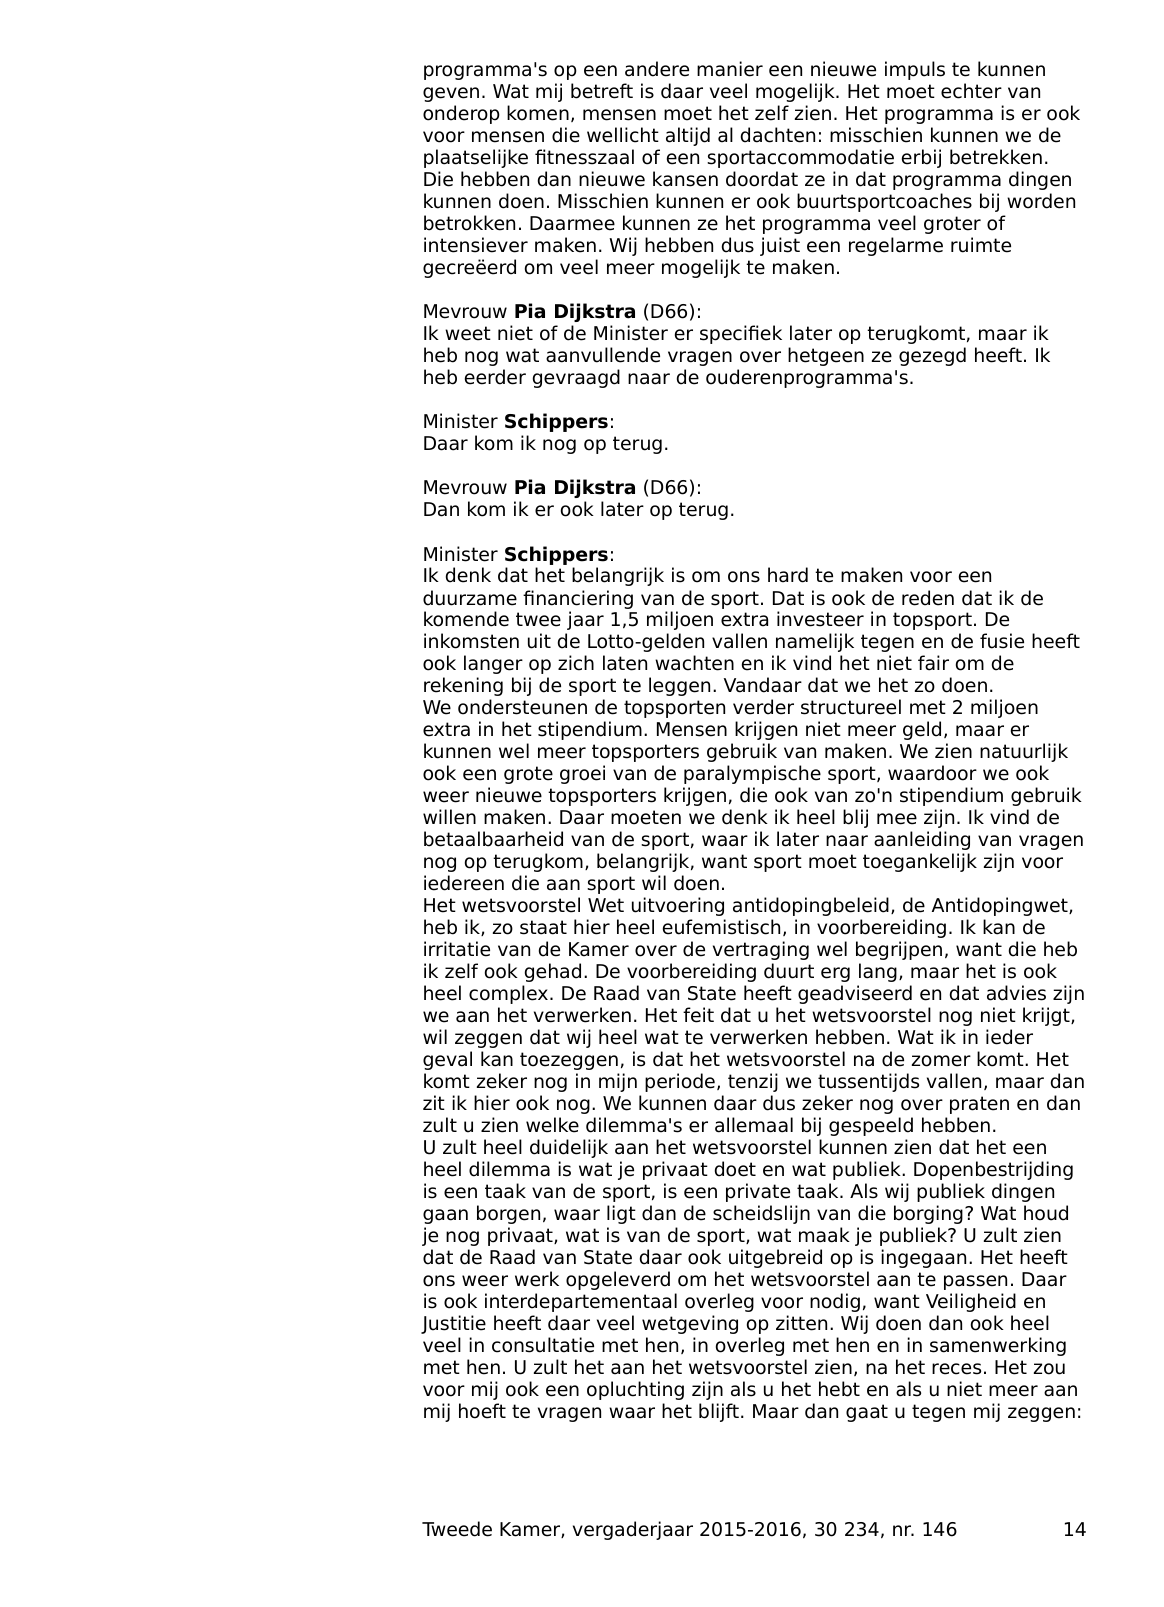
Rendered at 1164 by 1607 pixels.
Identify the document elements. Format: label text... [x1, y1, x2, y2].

text Mevrouw Pia Dijkstra (D66): [422, 477, 1087, 499]
text Dan kom ik er ook later op terug. [422, 499, 1087, 521]
text programma's op een andere manier een nieuwe impuls te kunnen geven. Wat mij betreft is daar veel mogelijk. Het moet echter van onderop komen, mensen moet het zelf zien. Het programma is er ook voor mensen die wellicht altijd al dachten: misschien kunnen we de plaatselijke fitnesszaal of een sportaccommodatie erbij betrekken. Die hebben dan nieuwe kansen doordat ze in dat programma dingen kunnen doen. Misschien kunnen er ook buurtsportcoaches bij worden betrokken. Daarmee kunnen ze het programma veel groter of intensiever maken. Wij hebben dus juist een regelarme ruimte gecreëerd om veel meer mogelijk te maken. [422, 59, 1087, 279]
text Ik denk dat het belangrijk is om ons hard te maken voor een duurzame financiering van de sport. Dat is ook de reden dat ik de komende twee jaar 1,5 miljoen extra investeer in topsport. De inkomsten uit de Lotto-gelden vallen namelijk tegen en de fusie heeft ook langer op zich laten wachten en ik vind het niet fair om de rekening bij de sport te leggen. Vandaar dat we het zo doen. [422, 565, 1087, 697]
text Ik weet niet of de Minister er specifiek later op terugkomt, maar ik heb nog wat aanvullende vragen over hetgeen ze gezegd heeft. Ik heb eerder gevraagd naar de ouderenprogramma's. [422, 323, 1087, 389]
text Mevrouw Pia Dijkstra (D66): [422, 301, 1087, 323]
text U zult heel duidelijk aan het wetsvoorstel kunnen zien dat het een heel dilemma is wat je privaat doet en wat publiek. Dopenbestrijding is een taak van de sport, is een private taak. Als wij publiek dingen gaan borgen, waar ligt dan de scheidslijn van die borging? Wat houd je nog privaat, wat is van de sport, wat maak je publiek? U zult zien dat de Raad van State daar ook uitgebreid op is ingegaan. Het heeft ons weer werk opgeleverd om het wetsvoorstel aan te passen. Daar is ook interdepartementaal overleg voor nodig, want Veiligheid en Justitie heeft daar veel wetgeving op zitten. Wij doen dan ook heel veel in consultatie met hen, in overleg met hen en in samenwerking met hen. U zult het aan het wetsvoorstel zien, na het reces. Het zou voor mij ook een opluchting zijn als u het hebt en als u niet meer aan mij hoeft te vragen waar het blijft. Maar dan gaat u tegen mij zeggen: [422, 1137, 1087, 1423]
text Het wetsvoorstel Wet uitvoering antidopingbeleid, de Antidopingwet, heb ik, zo staat hier heel eufemistisch, in voorbereiding. Ik kan de irritatie van de Kamer over de vertraging wel begrijpen, want die heb ik zelf ook gehad. De voorbereiding duurt erg lang, maar het is ook heel complex. De Raad van State heeft geadviseerd en dat advies zijn we aan het verwerken. Het feit dat u het wetsvoorstel nog niet krijgt, wil zeggen dat wij heel wat te verwerken hebben. Wat ik in ieder geval kan toezeggen, is dat het wetsvoorstel na de zomer komt. Het komt zeker nog in mijn periode, tenzij we tussentijds vallen, maar dan zit ik hier ook nog. We kunnen daar dus zeker nog over praten en dan zult u zien welke dilemma's er allemaal bij gespeeld hebben. [422, 895, 1087, 1137]
text Daar kom ik nog op terug. [422, 433, 1087, 455]
text We ondersteunen de topsporten verder structureel met 2 miljoen extra in het stipendium. Mensen krijgen niet meer geld, maar er kunnen wel meer topsporters gebruik van maken. We zien natuurlijk ook een grote groei van de paralympische sport, waardoor we ook weer nieuwe topsporters krijgen, die ook van zo'n stipendium gebruik willen maken. Daar moeten we denk ik heel blij mee zijn. Ik vind de betaalbaarheid van de sport, waar ik later naar aanleiding van vragen nog op terugkom, belangrijk, want sport moet toegankelijk zijn voor iedereen die aan sport wil doen. [422, 697, 1087, 895]
text Minister Schippers: [422, 543, 1087, 565]
text Minister Schippers: [422, 411, 1087, 433]
